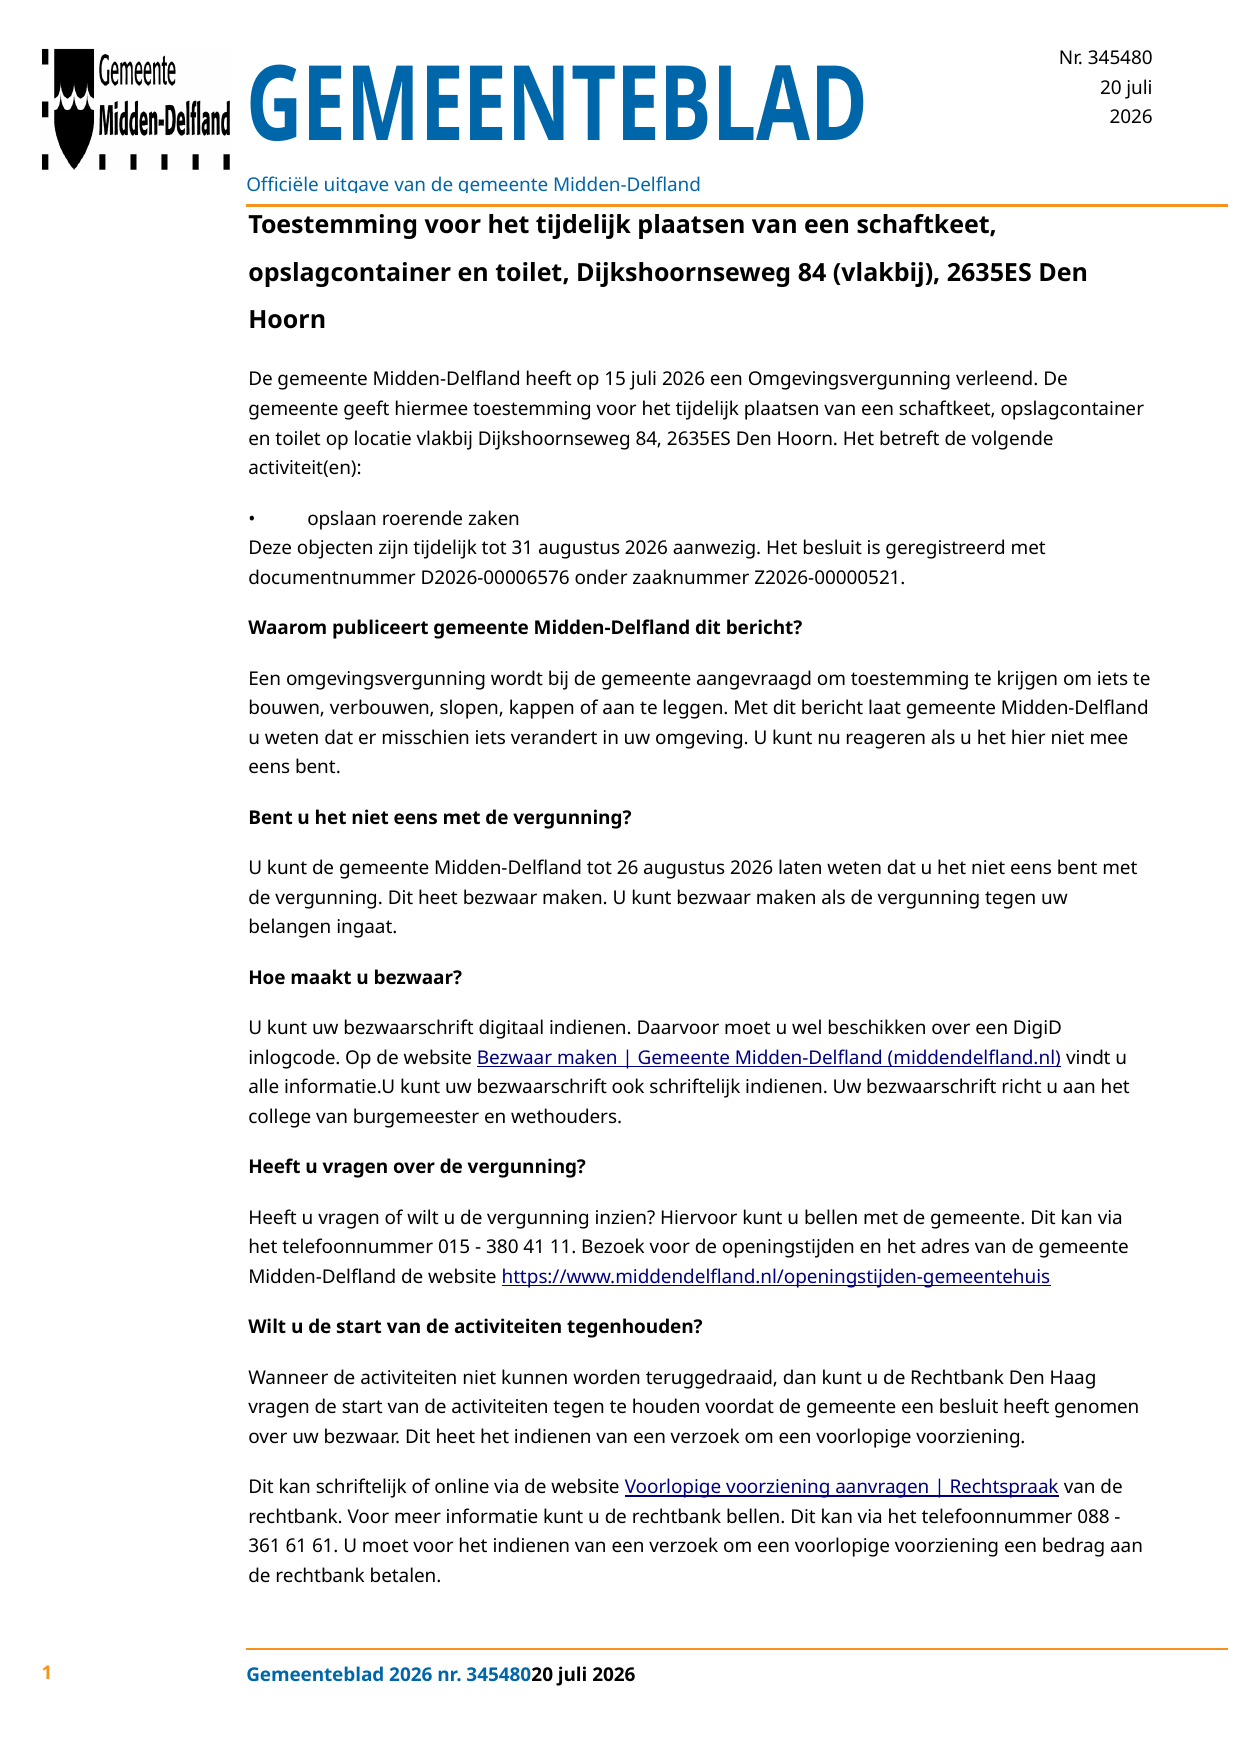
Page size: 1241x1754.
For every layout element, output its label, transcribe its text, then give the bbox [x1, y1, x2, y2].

text Dit kan schriftelijk of online via de website Voorlopige voorziening aanvragen | Rechtspraak van de rechtbank. Voor meer informatie kunt u de rechtbank bellen. Dit kan via het telefoonnummer 088 - 361 61 61. U moet voor het indienen van een verzoek om een voorlopige voorziening een bedrag aan de rechtbank betalen. [248, 1473, 1152, 1588]
text Deze objecten zijn tijdelijk tot 31 augustus 2026 aanwezig. Het besluit is geregistreerd met documentnummer D2026-00006576 onder zaaknummer Z2026-00000521. [248, 534, 1152, 589]
text Bent u het niet eens met de vergunning? [248, 804, 1152, 829]
list opslaan roerende zaken [248, 505, 1152, 530]
text Toestemming voor het tijdelijk plaatsen van een schaftkeet, opslagcontainer en toilet, Dijkshoornseweg 84 (vlakbij), 2635ES Den Hoorn [248, 207, 1152, 336]
text Waarom publiceert gemeente Midden-Delfland dit bericht? [248, 614, 1152, 640]
text U kunt uw bezwaarschrift digitaal indienen. Daarvoor moet u wel beschikken over een DigiD inlogcode. Op de website Bezwaar maken | Gemeente Midden-Delfland (middendelfland.nl) vindt u alle informatie.U kunt uw bezwaarschrift ook schriftelijk indienen. Uw bezwaarschrift richt u aan het college van burgemeester en wethouders. [248, 1014, 1152, 1129]
text Heeft u vragen over de vergunning? [248, 1153, 1152, 1179]
text Wilt u de start van de activiteiten tegenhouden? [248, 1313, 1152, 1339]
picture [41, 47, 231, 172]
text U kunt de gemeente Midden-Delfland tot 26 augustus 2026 laten weten dat u het niet eens bent met de vergunning. Dit heet bezwaar maken. U kunt bezwaar maken als de vergunning tegen uw belangen ingaat. [248, 854, 1152, 939]
text De gemeente Midden-Delfland heeft op 15 juli 2026 een Omgevingsvergunning verleend. De gemeente geeft hiermee toestemming voor het tijdelijk plaatsen van een schaftkeet, opslagcontainer en toilet op locatie vlakbij Dijkshoornseweg 84, 2635ES Den Hoorn. Het betreft de volgende activiteit(en): [248, 366, 1152, 480]
text Heeft u vragen of wilt u de vergunning inzien? Hiervoor kunt u bellen met de gemeente. Dit kan via het telefoonnummer 015 - 380 41 11. Bezoek voor de openingstijden en het adres van de gemeente Midden-Delfland de website https://www.middendelfland.nl/openingstijden-gemeentehuis [248, 1204, 1152, 1289]
text Een omgevingsvergunning wordt bij de gemeente aangevraagd om toestemming te krijgen om iets te bouwen, verbouwen, slopen, kappen of aan te leggen. Met dit bericht laat gemeente Midden-Delfland u weten dat er misschien iets verandert in uw omgeving. U kunt nu reageren als u het hier niet mee eens bent. [248, 665, 1152, 779]
text Hoe maakt u bezwaar? [248, 964, 1152, 989]
text Wanneer de activiteiten niet kunnen worden teruggedraaid, dan kunt u de Rechtbank Den Haag vragen de start van de activiteiten tegen te houden voordat de gemeente een besluit heeft genomen over uw bezwaar. Dit heet het indienen van een verzoek om een voorlopige voorziening. [248, 1364, 1152, 1449]
